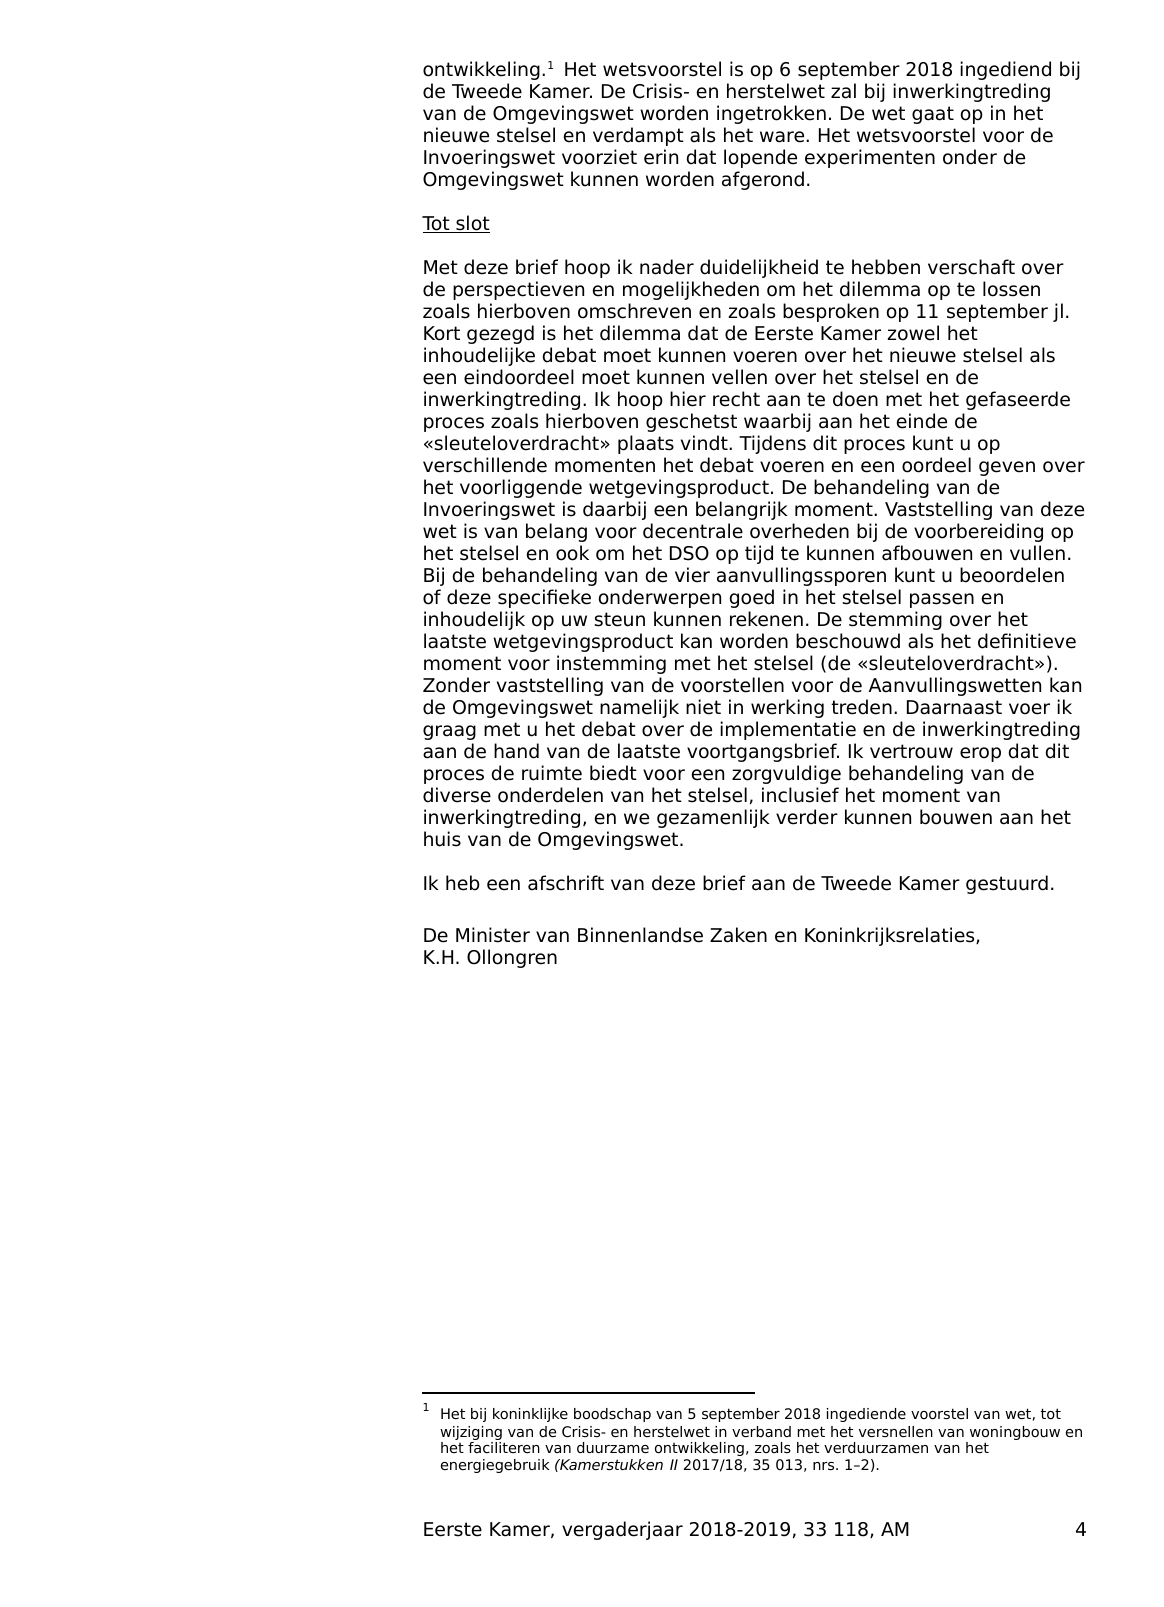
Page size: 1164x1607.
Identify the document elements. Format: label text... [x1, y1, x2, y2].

text Met deze brief hoop ik nader duidelijkheid te hebben verschaft over de perspectieven en mogelijkheden om het dilemma op te lossen zoals hierboven omschreven en zoals besproken op 11 september jl. Kort gezegd is het dilemma dat de Eerste Kamer zowel het inhoudelijke debat moet kunnen voeren over het nieuwe stelsel als een eindoordeel moet kunnen vellen over het stelsel en de inwerkingtreding. Ik hoop hier recht aan te doen met het gefaseerde proces zoals hierboven geschetst waarbij aan het einde de «sleuteloverdracht» plaats vindt. Tijdens dit proces kunt u op verschillende momenten het debat voeren en een oordeel geven over het voorliggende wetgevingsproduct. De behandeling van de Invoeringswet is daarbij een belangrijk moment. Vaststelling van deze wet is van belang voor decentrale overheden bij de voorbereiding op het stelsel en ook om het DSO op tijd te kunnen afbouwen en vullen. Bij de behandeling van de vier aanvullingssporen kunt u beoordelen of deze specifieke onderwerpen goed in het stelsel passen en inhoudelijk op uw steun kunnen rekenen. De stemming over het laatste wetgevingsproduct kan worden beschouwd als het definitieve moment voor instemming met het stelsel (de «sleuteloverdracht»). Zonder vaststelling van de voorstellen voor de Aanvullingswetten kan de Omgevingswet namelijk niet in werking treden. Daarnaast voer ik graag met u het debat over de implementatie en de inwerkingtreding aan de hand van de laatste voortgangsbrief. Ik vertrouw erop dat dit proces de ruimte biedt voor een zorgvuldige behandeling van de diverse onderdelen van het stelsel, inclusief het moment van inwerkingtreding, en we gezamenlijk verder kunnen bouwen aan het huis van de Omgevingswet. [422, 257, 1087, 851]
subtitle Tot slot [422, 213, 1087, 235]
text ontwikkeling. Het wetsvoorstel is op 6 september 2018 ingediend bij de Tweede Kamer. De Crisis- en herstelwet zal bij inwerkingtreding van de Omgevingswet worden ingetrokken. De wet gaat op in het nieuwe stelsel en verdampt als het ware. Het wetsvoorstel voor de Invoeringswet voorziet erin dat lopende experimenten onder de Omgevingswet kunnen worden afgerond. [422, 59, 1087, 191]
text Ik heb een afschrift van deze brief aan de Tweede Kamer gestuurd. [422, 873, 1087, 895]
text Het bij koninklijke boodschap van 5 september 2018 ingediende voorstel van wet, tot wijziging van de Crisis- en herstelwet in verband met het versnellen van woningbouw en het faciliteren van duurzame ontwikkeling, zoals het verduurzamen van het energiegebruik (Kamerstukken II 2017/18, 35 013, nrs. 1–2). [422, 1402, 1087, 1474]
text De Minister van Binnenlandse Zaken en Koninkrijksrelaties, K.H. Ollongren [422, 925, 1087, 969]
